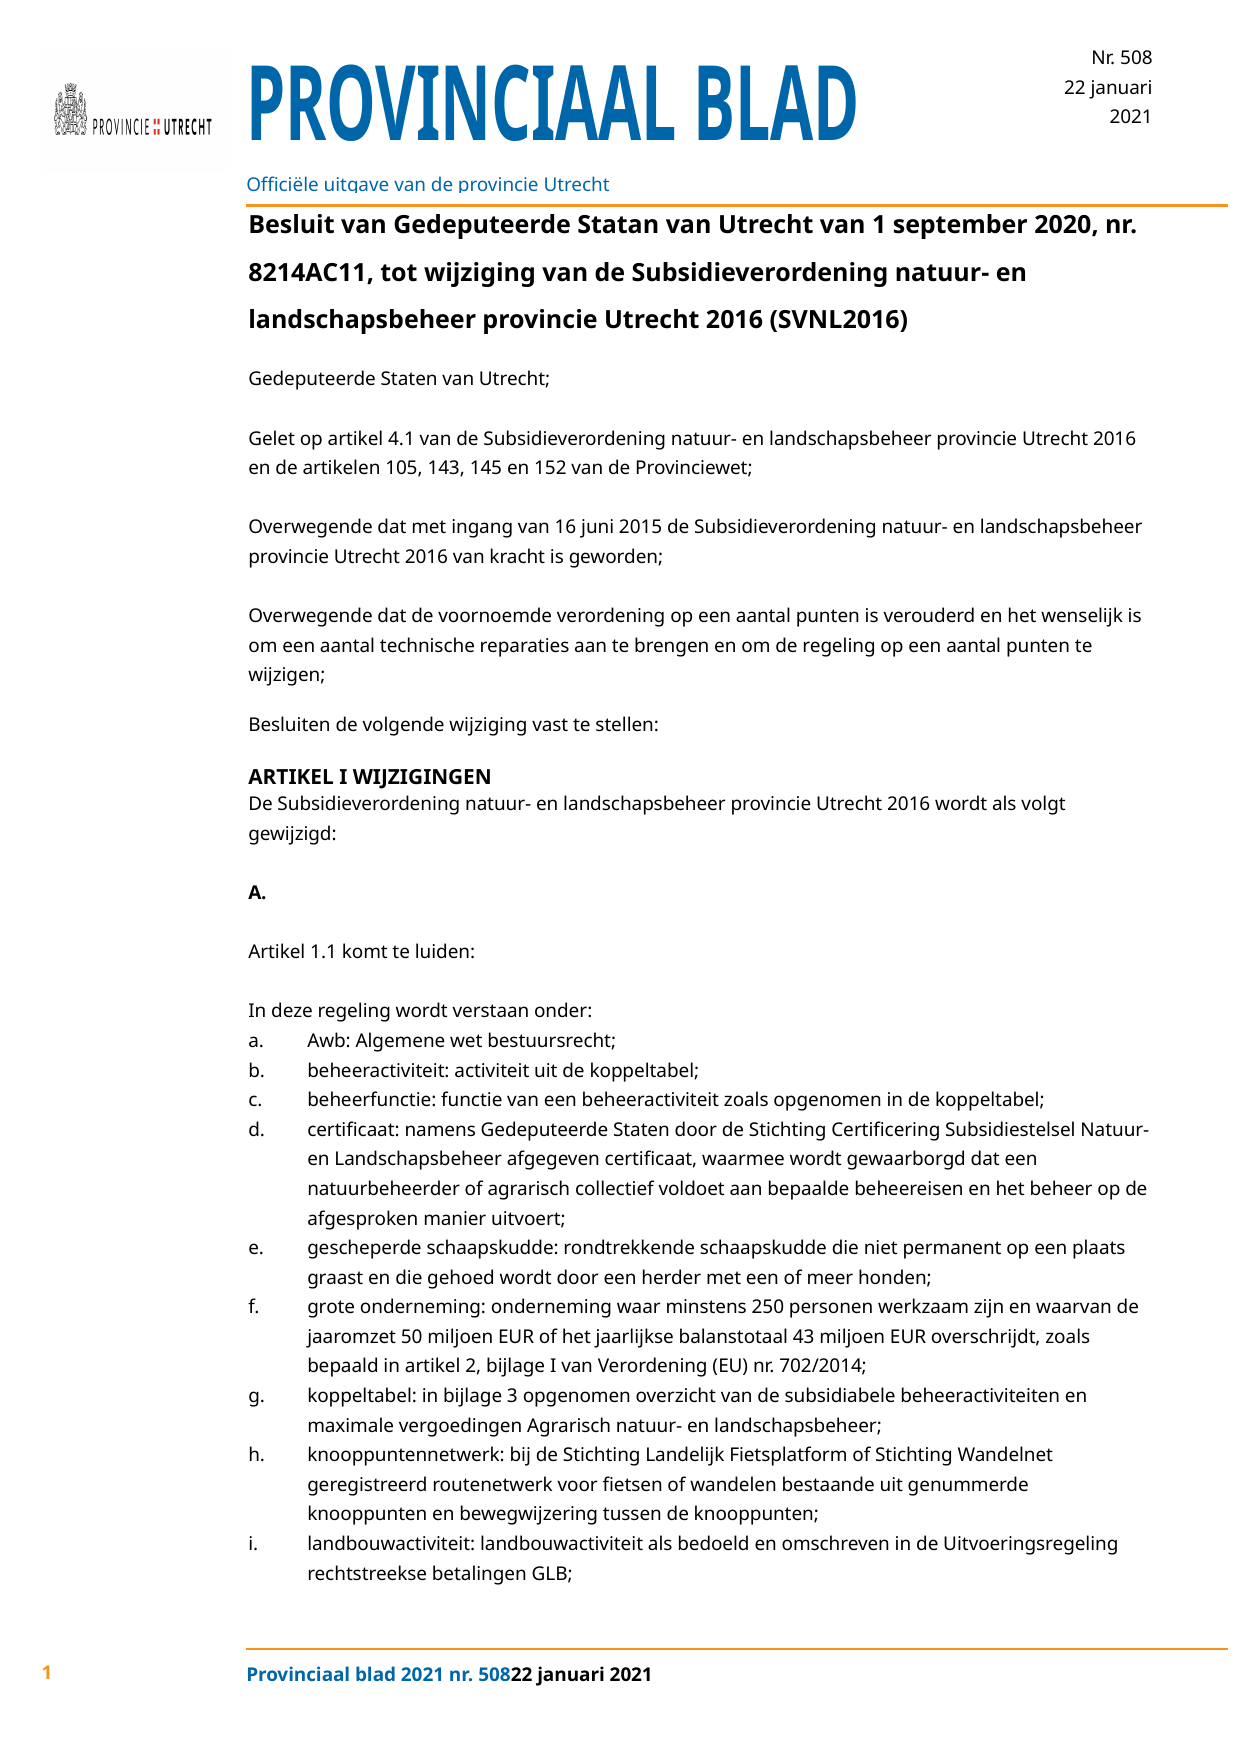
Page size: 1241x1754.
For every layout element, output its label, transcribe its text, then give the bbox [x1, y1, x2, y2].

list koppeltabel: in bijlage 3 opgenomen overzicht van de subsidiabele beheeractiviteiten en maximale vergoedingen Agrarisch natuur- en landschapsbeheer; [248, 1382, 1152, 1437]
text Besluit van Gedeputeerde Statan van Utrecht van 1 september 2020, nr. 8214AC11, tot wijziging van de Subsidieverordening natuur- en landschapsbeheer provincie Utrecht 2016 (SVNL2016) [248, 207, 1152, 336]
text A. [248, 879, 1152, 905]
list landbouwactiviteit: landbouwactiviteit als bedoeld en omschreven in de Uitvoeringsregeling rechtstreekse betalingen GLB; [248, 1530, 1152, 1585]
text De Subsidieverordening natuur- en landschapsbeheer provincie Utrecht 2016 wordt als volgt gewijzigd: [248, 791, 1152, 846]
text In deze regeling wordt verstaan onder: [248, 998, 1152, 1023]
list certificaat: namens Gedeputeerde Staten door de Stichting Certificering Subsidiestelsel Natuur- en Landschapsbeheer afgegeven certificaat, waarmee wordt gewaarborgd dat een natuurbeheerder of agrarisch collectief voldoet aan bepaalde beheereisen en het beheer op de afgesproken manier uitvoert; [248, 1116, 1152, 1230]
text Overwegende dat de voornoemde verordening op een aantal punten is verouderd en het wenselijk is om een aantal technische reparaties aan te brengen en om de regeling op een aantal punten te wijzigen; [248, 602, 1152, 687]
picture [41, 47, 231, 172]
list Awb: Algemene wet bestuursrecht; [248, 1027, 1152, 1053]
text Gelet op artikel 4.1 van de Subsidieverordening natuur- en landschapsbeheer provincie Utrecht 2016 en de artikelen 105, 143, 145 en 152 van de Provinciewet; [248, 425, 1152, 480]
text Besluiten de volgende wijziging vast te stellen: [248, 712, 1152, 737]
list beheerfunctie: functie van een beheeractiviteit zoals opgenomen in de koppeltabel; [248, 1086, 1152, 1112]
text Overwegende dat met ingang van 16 juni 2015 de Subsidieverordening natuur- en landschapsbeheer provincie Utrecht 2016 van kracht is geworden; [248, 513, 1152, 569]
list grote onderneming: onderneming waar minstens 250 personen werkzaam zijn en waarvan de jaaromzet 50 miljoen EUR of het jaarlijkse balanstotaal 43 miljoen EUR overschrijdt, zoals bepaald in artikel 2, bijlage I van Verordening (EU) nr. 702/2014; [248, 1293, 1152, 1378]
text Artikel 1.1 komt te luiden: [248, 938, 1152, 964]
text Gedeputeerde Staten van Utrecht; [248, 366, 1152, 391]
list knooppuntennetwerk: bij de Stichting Landelijk Fietsplatform of Stichting Wandelnet geregistreerd routenetwerk voor fietsen of wandelen bestaande uit genummerde knooppunten en bewegwijzering tussen de knooppunten; [248, 1441, 1152, 1526]
list gescheperde schaapskudde: rondtrekkende schaapskudde die niet permanent op een plaats graast en die gehoed wordt door een herder met een of meer honden; [248, 1234, 1152, 1289]
text ARTIKEL I WIJZIGINGEN [248, 762, 1152, 791]
list beheeractiviteit: activiteit uit de koppeltabel; [248, 1057, 1152, 1082]
